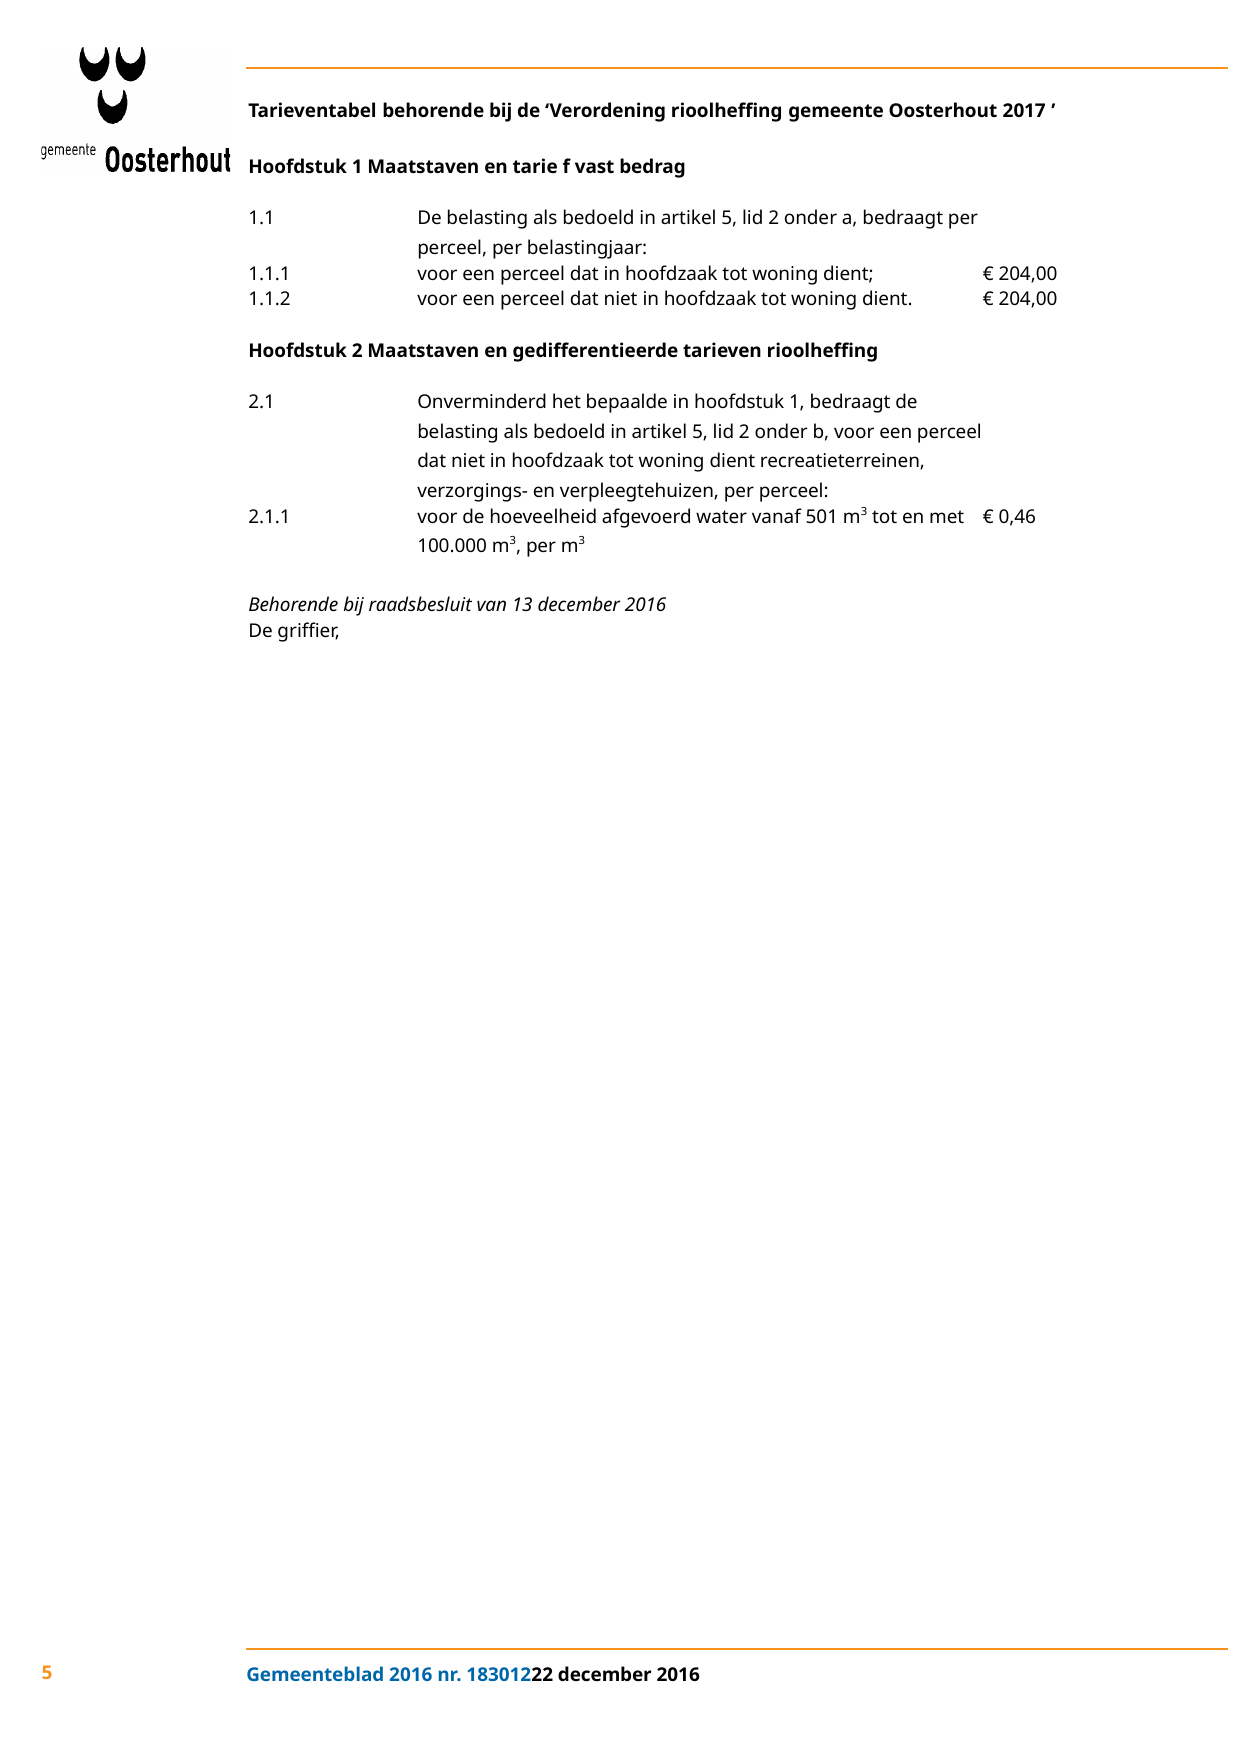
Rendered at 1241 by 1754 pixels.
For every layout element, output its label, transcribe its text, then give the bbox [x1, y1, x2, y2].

table_cell Hoofdstuk 2 Maatstaven en gedifferentieerde tarieven rioolheffing [248, 337, 983, 363]
table_cell 1.1.2 [248, 286, 417, 311]
table_cell [248, 179, 417, 204]
table_cell [983, 179, 1152, 204]
picture [41, 47, 231, 172]
text Behorende bij raadsbesluit van 13 december 2016 [248, 591, 1152, 617]
table_cell voor een perceel dat in hoofdzaak tot woning dient; [417, 260, 983, 286]
table_cell 1.1 [248, 205, 417, 260]
table_cell [983, 363, 1152, 388]
table_cell 2.1 [248, 389, 417, 503]
table_cell [417, 363, 983, 388]
table_cell [983, 389, 1152, 503]
table_cell 2.1.1 [248, 503, 417, 558]
table_cell € 0,46 [983, 503, 1152, 558]
table_cell [248, 363, 417, 388]
table_cell [248, 311, 417, 337]
table_cell [983, 205, 1152, 260]
table_cell De belasting als bedoeld in artikel 5, lid 2 onder a, bedraagt per perceel, per belastingjaar: [417, 205, 983, 260]
text Tarieventabel behorende bij de ‘Verordening rioolheffing gemeente Oosterhout 2017 ’ [248, 95, 1152, 123]
table_cell 1.1.1 [248, 260, 417, 286]
table_header Hoofdstuk 1 Maatstaven en tarie f vast bedrag [248, 153, 983, 179]
table_cell [417, 179, 983, 204]
text De griffier, [248, 617, 1152, 642]
table_cell Onverminderd het bepaalde in hoofdstuk 1, bedraagt de belasting als bedoeld in artikel 5, lid 2 onder b, voor een perceel dat niet in hoofdzaak tot woning dient recreatieterreinen, verzorgings- en verpleegtehuizen, per perceel: [417, 389, 983, 503]
table_cell [983, 311, 1152, 337]
table_cell € 204,00 [983, 260, 1152, 286]
table_cell voor de hoeveelheid afgevoerd water vanaf 501 m3 tot en met 100.000 m3, per m3 [417, 503, 983, 558]
table_cell [983, 337, 1152, 363]
table_cell [417, 311, 983, 337]
table_header [983, 153, 1152, 179]
table_cell € 204,00 [983, 286, 1152, 311]
table_cell voor een perceel dat niet in hoofdzaak tot woning dient. [417, 286, 983, 311]
